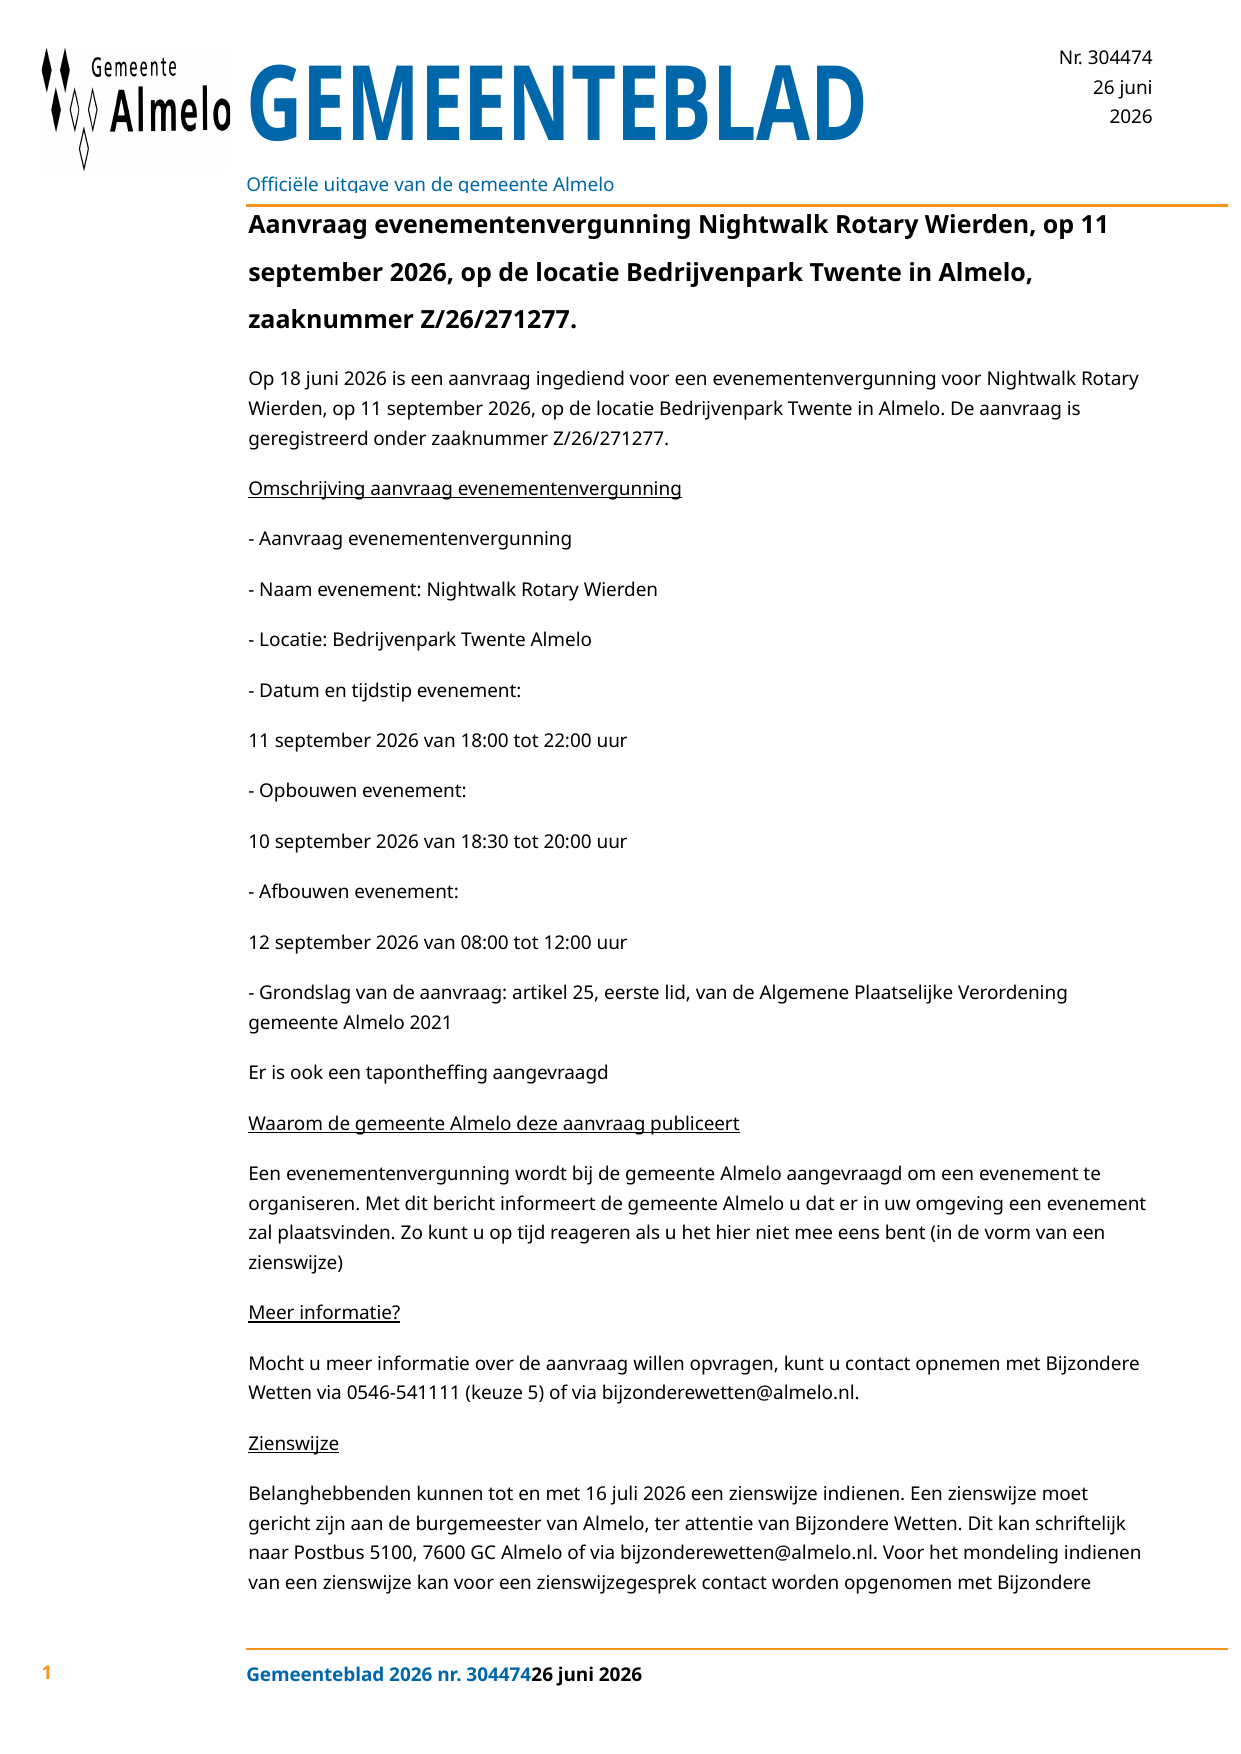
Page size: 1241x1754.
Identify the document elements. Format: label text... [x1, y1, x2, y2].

text 11 september 2026 van 18:00 tot 22:00 uur [248, 727, 1152, 753]
text - Afbouwen evenement: [248, 878, 1152, 904]
text Belanghebbenden kunnen tot en met 16 juli 2026 een zienswijze indienen. Een zienswijze moet gericht zijn aan de burgemeester van Almelo, ter attentie van Bijzondere Wetten. Dit kan schriftelijk naar Postbus 5100, 7600 GC Almelo of via bijzonderewetten@almelo.nl. Voor het mondeling indienen van een zienswijze kan voor een zienswijzegesprek contact worden opgenomen met Bijzondere [248, 1480, 1152, 1594]
text - Naam evenement: Nightwalk Rotary Wierden [248, 576, 1152, 602]
text 12 september 2026 van 08:00 tot 12:00 uur [248, 929, 1152, 954]
text Omschrijving aanvraag evenementenvergunning [248, 475, 1152, 501]
text 10 september 2026 van 18:30 tot 20:00 uur [248, 828, 1152, 854]
text - Locatie: Bedrijvenpark Twente Almelo [248, 626, 1152, 652]
text - Aanvraag evenementenvergunning [248, 526, 1152, 551]
picture [41, 47, 231, 172]
text Mocht u meer informatie over de aanvraag willen opvragen, kunt u contact opnemen met Bijzondere Wetten via 0546-541111 (keuze 5) of via bijzonderewetten@almelo.nl. [248, 1350, 1152, 1405]
text Aanvraag evenementenvergunning Nightwalk Rotary Wierden, op 11 september 2026, op de locatie Bedrijvenpark Twente in Almelo, zaaknummer Z/26/271277. [248, 207, 1152, 336]
text - Datum en tijdstip evenement: [248, 677, 1152, 702]
text Op 18 juni 2026 is een aanvraag ingediend voor een evenementenvergunning voor Nightwalk Rotary Wierden, op 11 september 2026, op de locatie Bedrijvenpark Twente in Almelo. De aanvraag is geregistreerd onder zaaknummer Z/26/271277. [248, 366, 1152, 450]
text Er is ook een tapontheffing aangevraagd [248, 1059, 1152, 1085]
text Waarom de gemeente Almelo deze aanvraag publiceert [248, 1110, 1152, 1135]
text - Opbouwen evenement: [248, 778, 1152, 803]
text Een evenementenvergunning wordt bij de gemeente Almelo aangevraagd om een evenement te organiseren. Met dit bericht informeert de gemeente Almelo u dat er in uw omgeving een evenement zal plaatsvinden. Zo kunt u op tijd reageren als u het hier niet mee eens bent (in de vorm van een zienswijze) [248, 1160, 1152, 1274]
text - Grondslag van de aanvraag: artikel 25, eerste lid, van de Algemene Plaatselijke Verordening gemeente Almelo 2021 [248, 979, 1152, 1034]
text Meer informatie? [248, 1299, 1152, 1325]
text Zienswijze [248, 1430, 1152, 1455]
